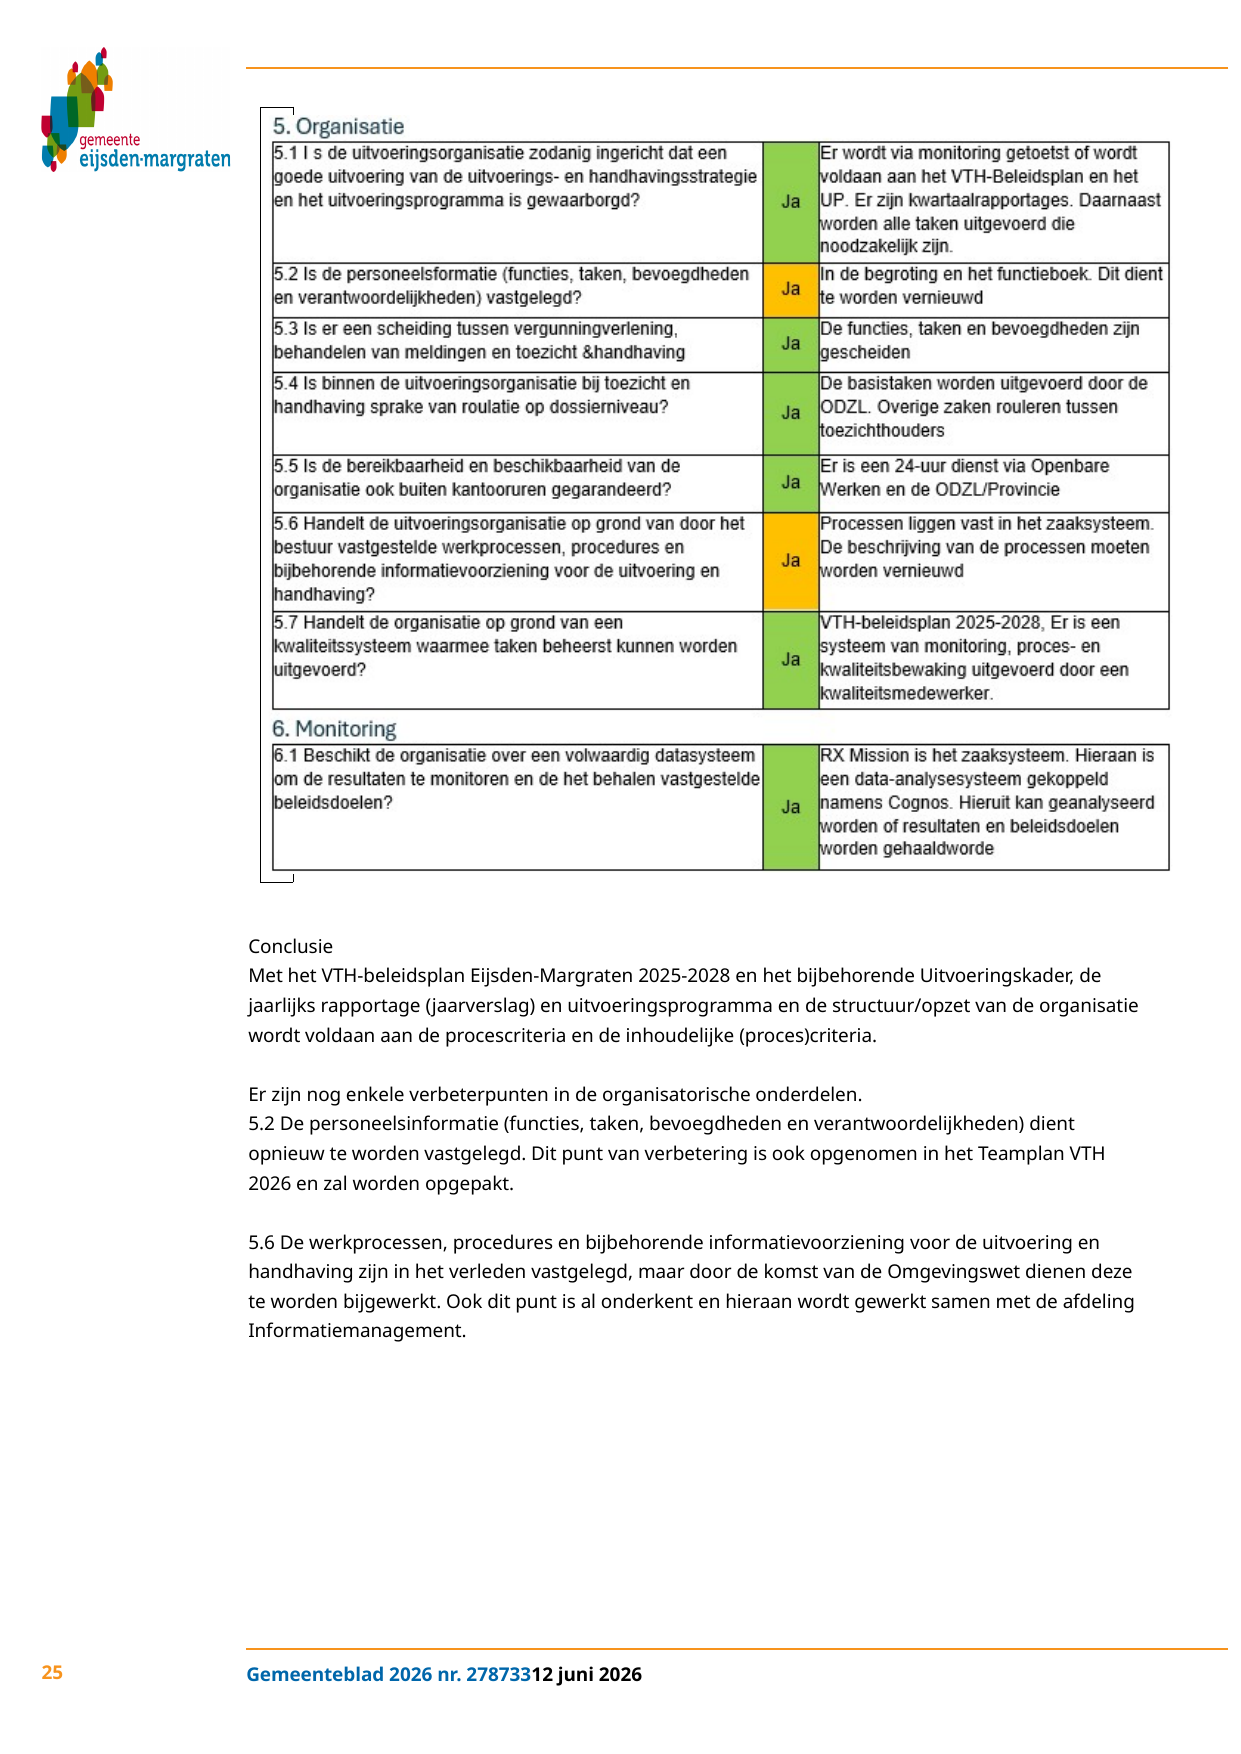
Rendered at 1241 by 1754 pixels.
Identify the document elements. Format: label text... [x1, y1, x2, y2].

text 5.6 De werkprocessen, procedures en bijbehorende informatievoorziening voor de uitvoering en handhaving zijn in het verleden vastgelegd, maar door de komst van de Omgevingswet dienen deze te worden bijgewerkt. Ook dit punt is al onderkent en hieraan wordt gewerkt samen met de afdeling Informatiemanagement. [248, 1229, 1152, 1343]
text Met het VTH-beleidsplan Eijsden-Margraten 2025-2028 en het bijbehorende Uitvoeringskader, de jaarlijks rapportage (jaarverslag) en uitvoeringsprogramma en de structuur/opzet van de organisatie wordt voldaan aan de procescriteria en de inhoudelijke (proces)criteria. [248, 963, 1152, 1047]
text 5.2 De personeelsinformatie (functies, taken, bevoegdheden en verantwoordelijkheden) dient opnieuw te worden vastgelegd. Dit punt van verbetering is ook opgenomen in het Teamplan VTH 2026 en zal worden opgepakt. [248, 1111, 1152, 1195]
text Conclusie [248, 933, 1152, 959]
text Er zijn nog enkele verbeterpunten in de organisatorische onderdelen. [248, 1081, 1152, 1107]
picture [41, 47, 231, 172]
picture [268, 115, 1173, 874]
